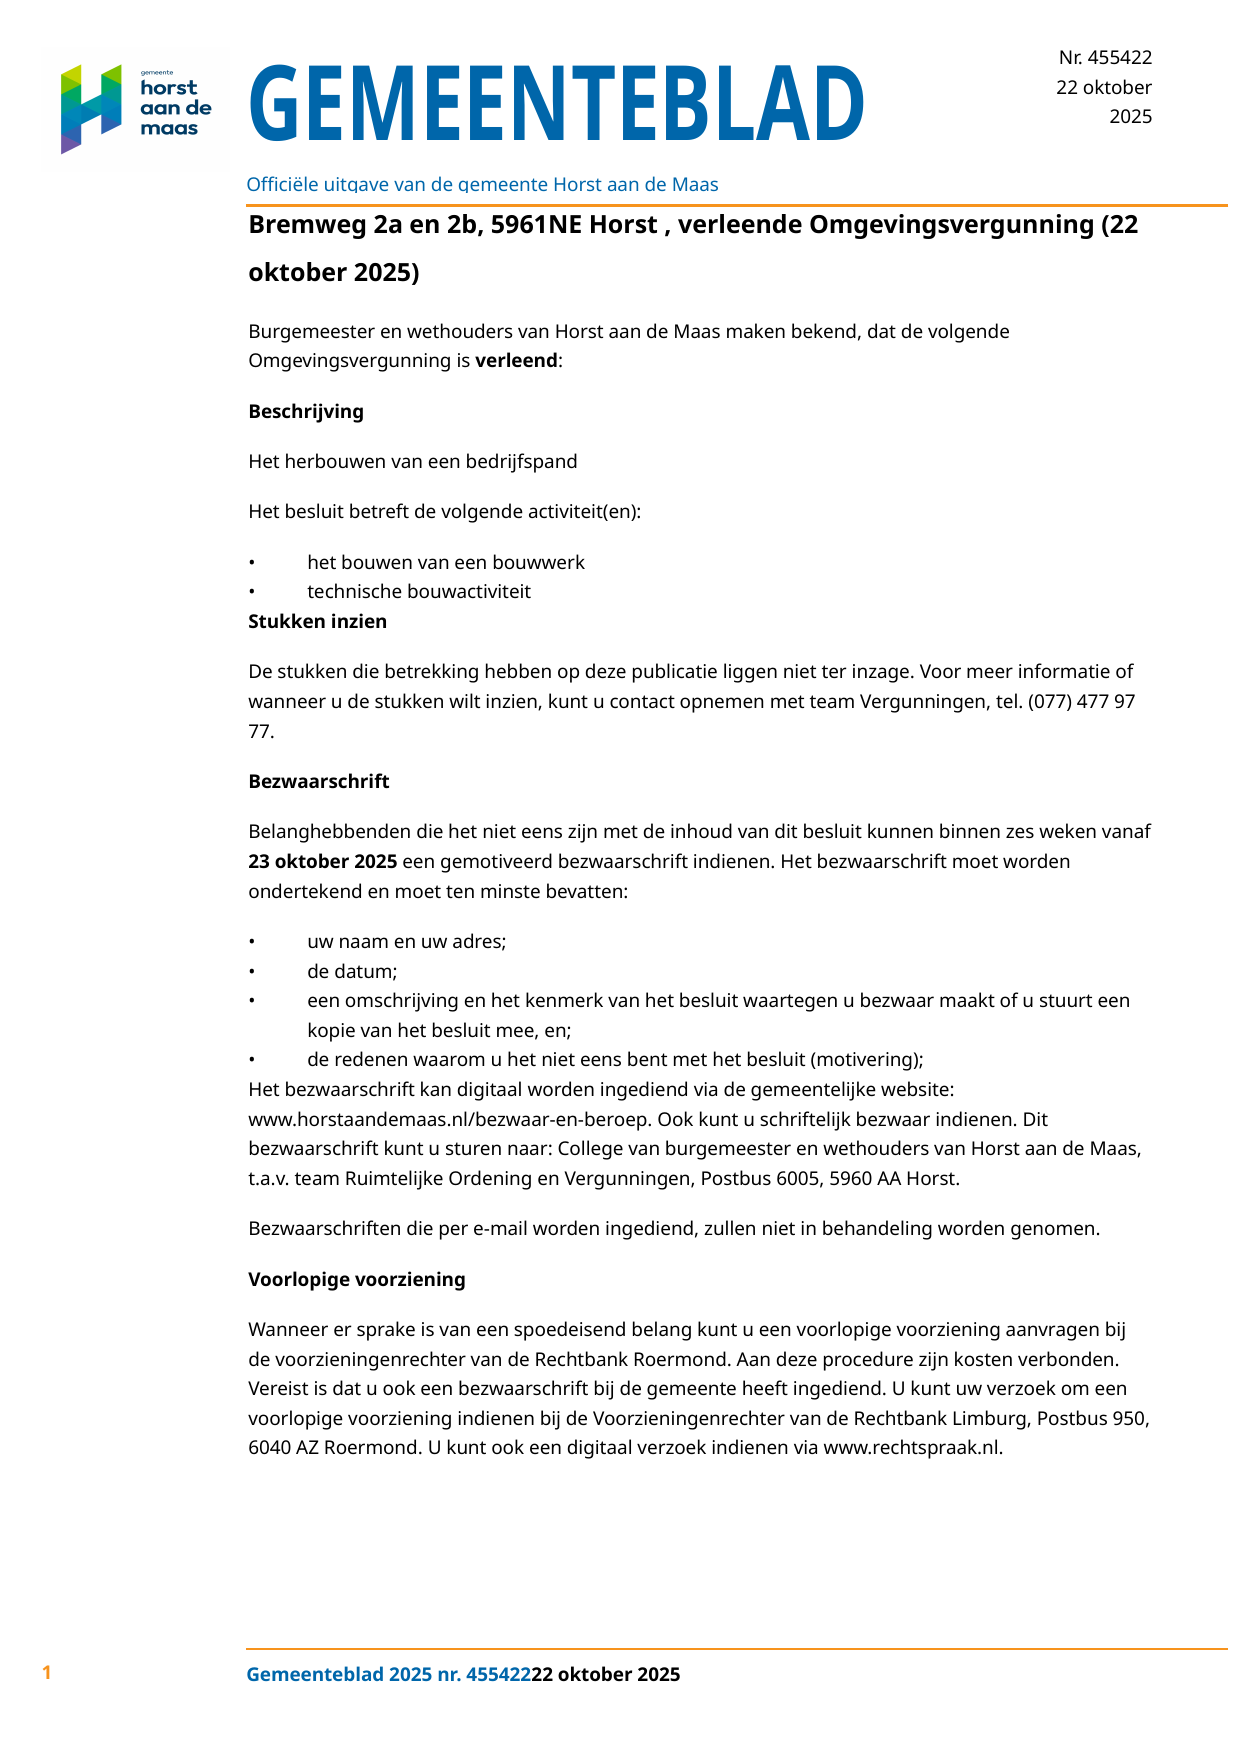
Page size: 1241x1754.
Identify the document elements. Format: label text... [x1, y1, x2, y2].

text Bezwaarschrift [248, 768, 1152, 794]
text Wanneer er sprake is van een spoedeisend belang kunt u een voorlopige voorziening aanvragen bij de voorzieningenrechter van de Rechtbank Roermond. Aan deze procedure zijn kosten verbonden. Vereist is dat u ook een bezwaarschrift bij de gemeente heeft ingediend. U kunt uw verzoek om een voorlopige voorziening indienen bij de Voorzieningenrechter van de Rechtbank Limburg, Postbus 950, 6040 AZ Roermond. U kunt ook een digitaal verzoek indienen via www.rechtspraak.nl. [248, 1316, 1152, 1460]
list de datum; [248, 958, 1152, 984]
text De stukken die betrekking hebben op deze publicatie liggen niet ter inzage. Voor meer informatie of wanneer u de stukken wilt inzien, kunt u contact opnemen met team Vergunningen, tel. (077) 477 97 77. [248, 659, 1152, 744]
text Bezwaarschriften die per e-mail worden ingediend, zullen niet in behandeling worden genomen. [248, 1215, 1152, 1241]
picture [41, 47, 231, 172]
text Stukken inzien [248, 608, 1152, 634]
text Het besluit betreft de volgende activiteit(en): [248, 499, 1152, 524]
list een omschrijving en het kenmerk van het besluit waartegen u bezwaar maakt of u stuurt een kopie van het besluit mee, en; [248, 987, 1152, 1043]
list technische bouwactiviteit [248, 579, 1152, 604]
text Het bezwaarschrift kan digitaal worden ingediend via de gemeentelijke website: www.horstaandemaas.nl/bezwaar-en-beroep. Ook kunt u schriftelijk bezwaar indienen. Dit bezwaarschrift kunt u sturen naar: College van burgemeester en wethouders van Horst aan de Maas, t.a.v. team Ruimtelijke Ordening en Vergunningen, Postbus 6005, 5960 AA Horst. [248, 1076, 1152, 1191]
text Bremweg 2a en 2b, 5961NE Horst , verleende Omgevingsvergunning (22 oktober 2025) [248, 207, 1152, 288]
text Belanghebbenden die het niet eens zijn met de inhoud van dit besluit kunnen binnen zes weken vanaf 23 oktober 2025 een gemotiveerd bezwaarschrift indienen. Het bezwaarschrift moet worden ondertekend en moet ten minste bevatten: [248, 819, 1152, 904]
text Burgemeester en wethouders van Horst aan de Maas maken bekend, dat de volgende Omgevingsvergunning is verleend: [248, 318, 1152, 373]
list uw naam en uw adres; [248, 928, 1152, 954]
text Voorlopige voorziening [248, 1266, 1152, 1292]
list het bouwen van een bouwwerk [248, 549, 1152, 575]
list de redenen waarom u het niet eens bent met het besluit (motivering); [248, 1047, 1152, 1072]
text Beschrijving [248, 398, 1152, 424]
text Het herbouwen van een bedrijfspand [248, 448, 1152, 474]
